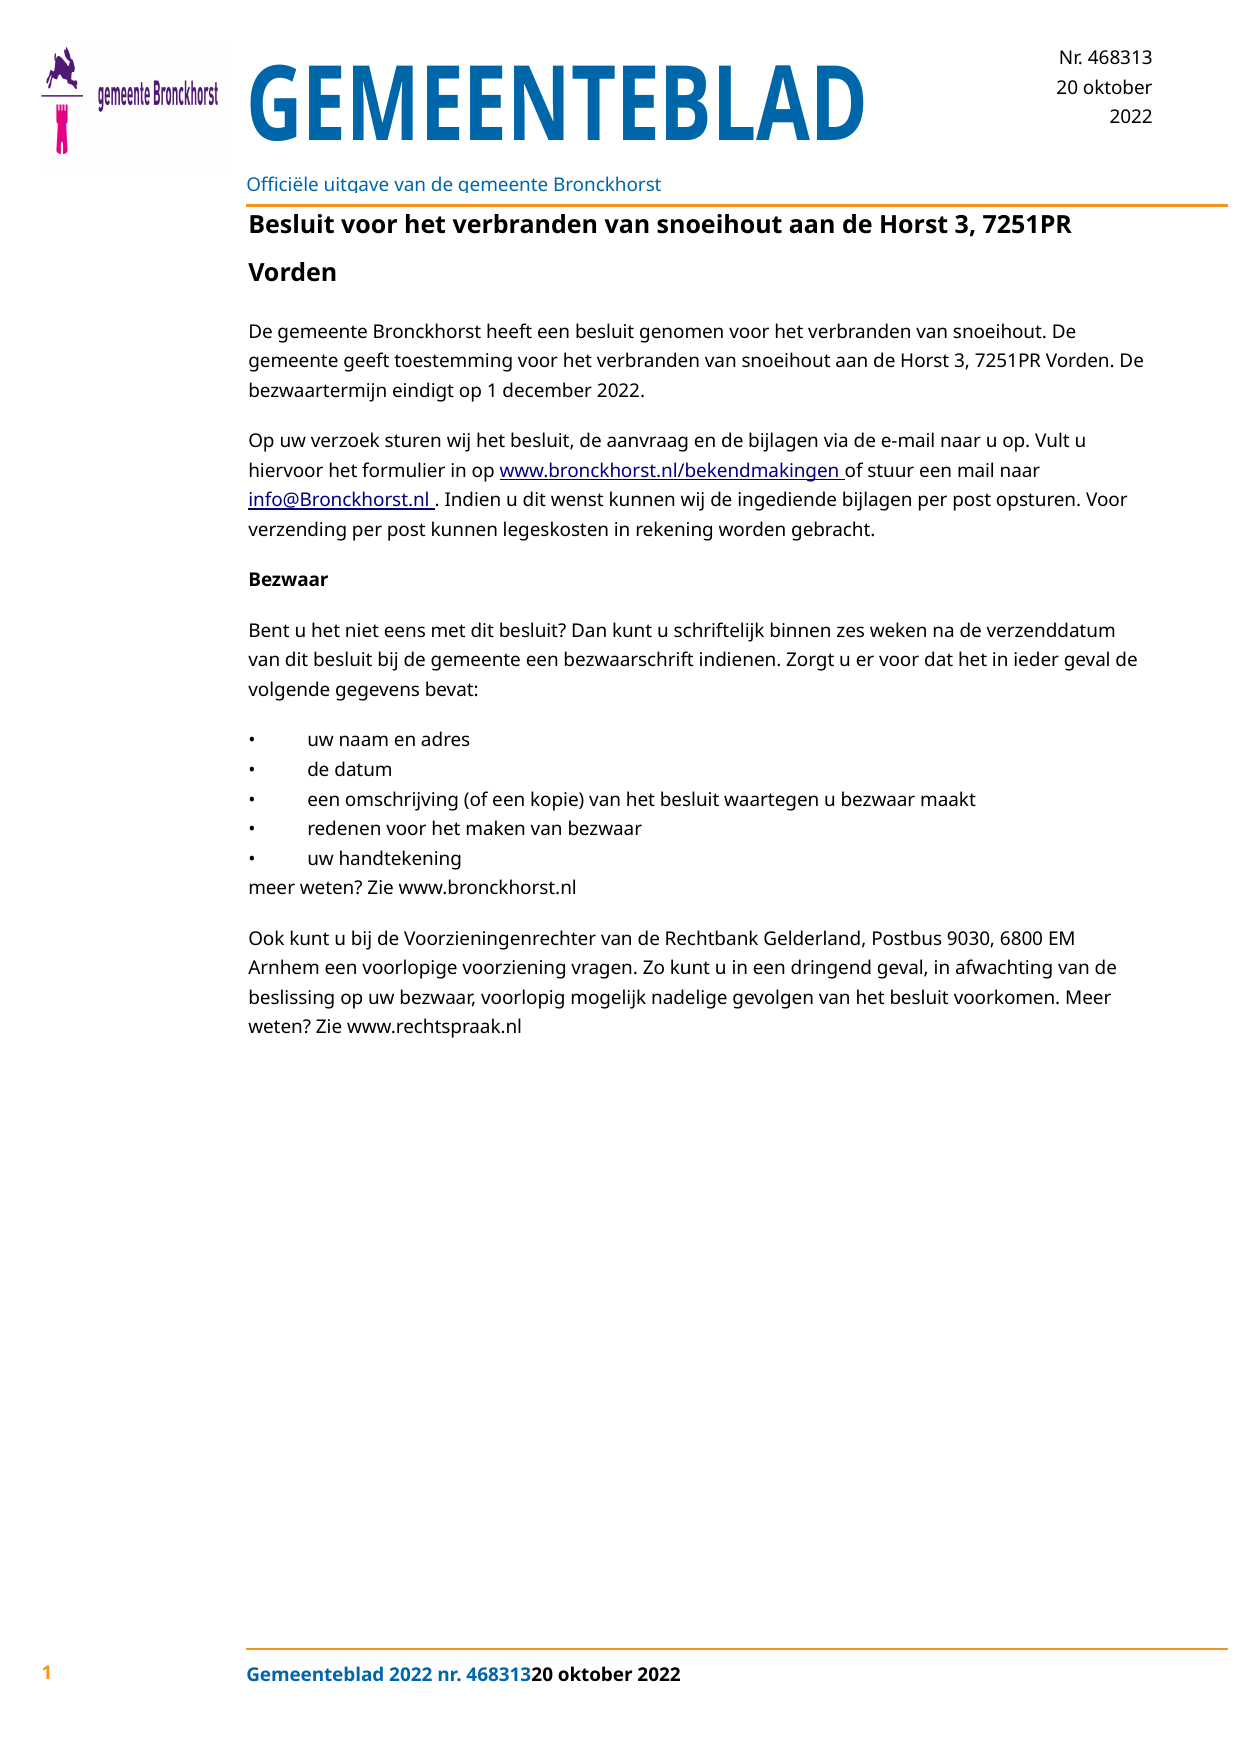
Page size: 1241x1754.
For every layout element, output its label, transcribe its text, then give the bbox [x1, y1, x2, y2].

list uw naam en adres [248, 727, 1152, 752]
text Besluit voor het verbranden van snoeihout aan de Horst 3, 7251PR Vorden [248, 207, 1152, 288]
picture [41, 47, 231, 172]
text Bezwaar [248, 567, 1152, 592]
text meer weten? Zie www.bronckhorst.nl [248, 874, 1152, 900]
list redenen voor het maken van bezwaar [248, 815, 1152, 841]
text De gemeente Bronckhorst heeft een besluit genomen voor het verbranden van snoeihout. De gemeente geeft toestemming voor het verbranden van snoeihout aan de Horst 3, 7251PR Vorden. De bezwaartermijn eindigt op 1 december 2022. [248, 318, 1152, 403]
text Ook kunt u bij de Voorzieningenrechter van de Rechtbank Gelderland, Postbus 9030, 6800 EM Arnhem een voorlopige voorziening vragen. Zo kunt u in een dringend geval, in afwachting van de beslissing op uw bezwaar, voorlopig mogelijk nadelige gevolgen van het besluit voorkomen. Meer weten? Zie www.rechtspraak.nl [248, 925, 1152, 1039]
list uw handtekening [248, 845, 1152, 871]
text Op uw verzoek sturen wij het besluit, de aanvraag en de bijlagen via de e-mail naar u op. Vult u hiervoor het formulier in op www.bronckhorst.nl/bekendmakingen of stuur een mail naar info@Bronckhorst.nl . Indien u dit wenst kunnen wij de ingediende bijlagen per post opsturen. Voor verzending per post kunnen legeskosten in rekening worden gebracht. [248, 427, 1152, 542]
text Bent u het niet eens met dit besluit? Dan kunt u schriftelijk binnen zes weken na de verzenddatum van dit besluit bij de gemeente een bezwaarschrift indienen. Zorgt u er voor dat het in ieder geval de volgende gegevens bevat: [248, 617, 1152, 702]
list de datum [248, 756, 1152, 782]
list een omschrijving (of een kopie) van het besluit waartegen u bezwaar maakt [248, 786, 1152, 812]
